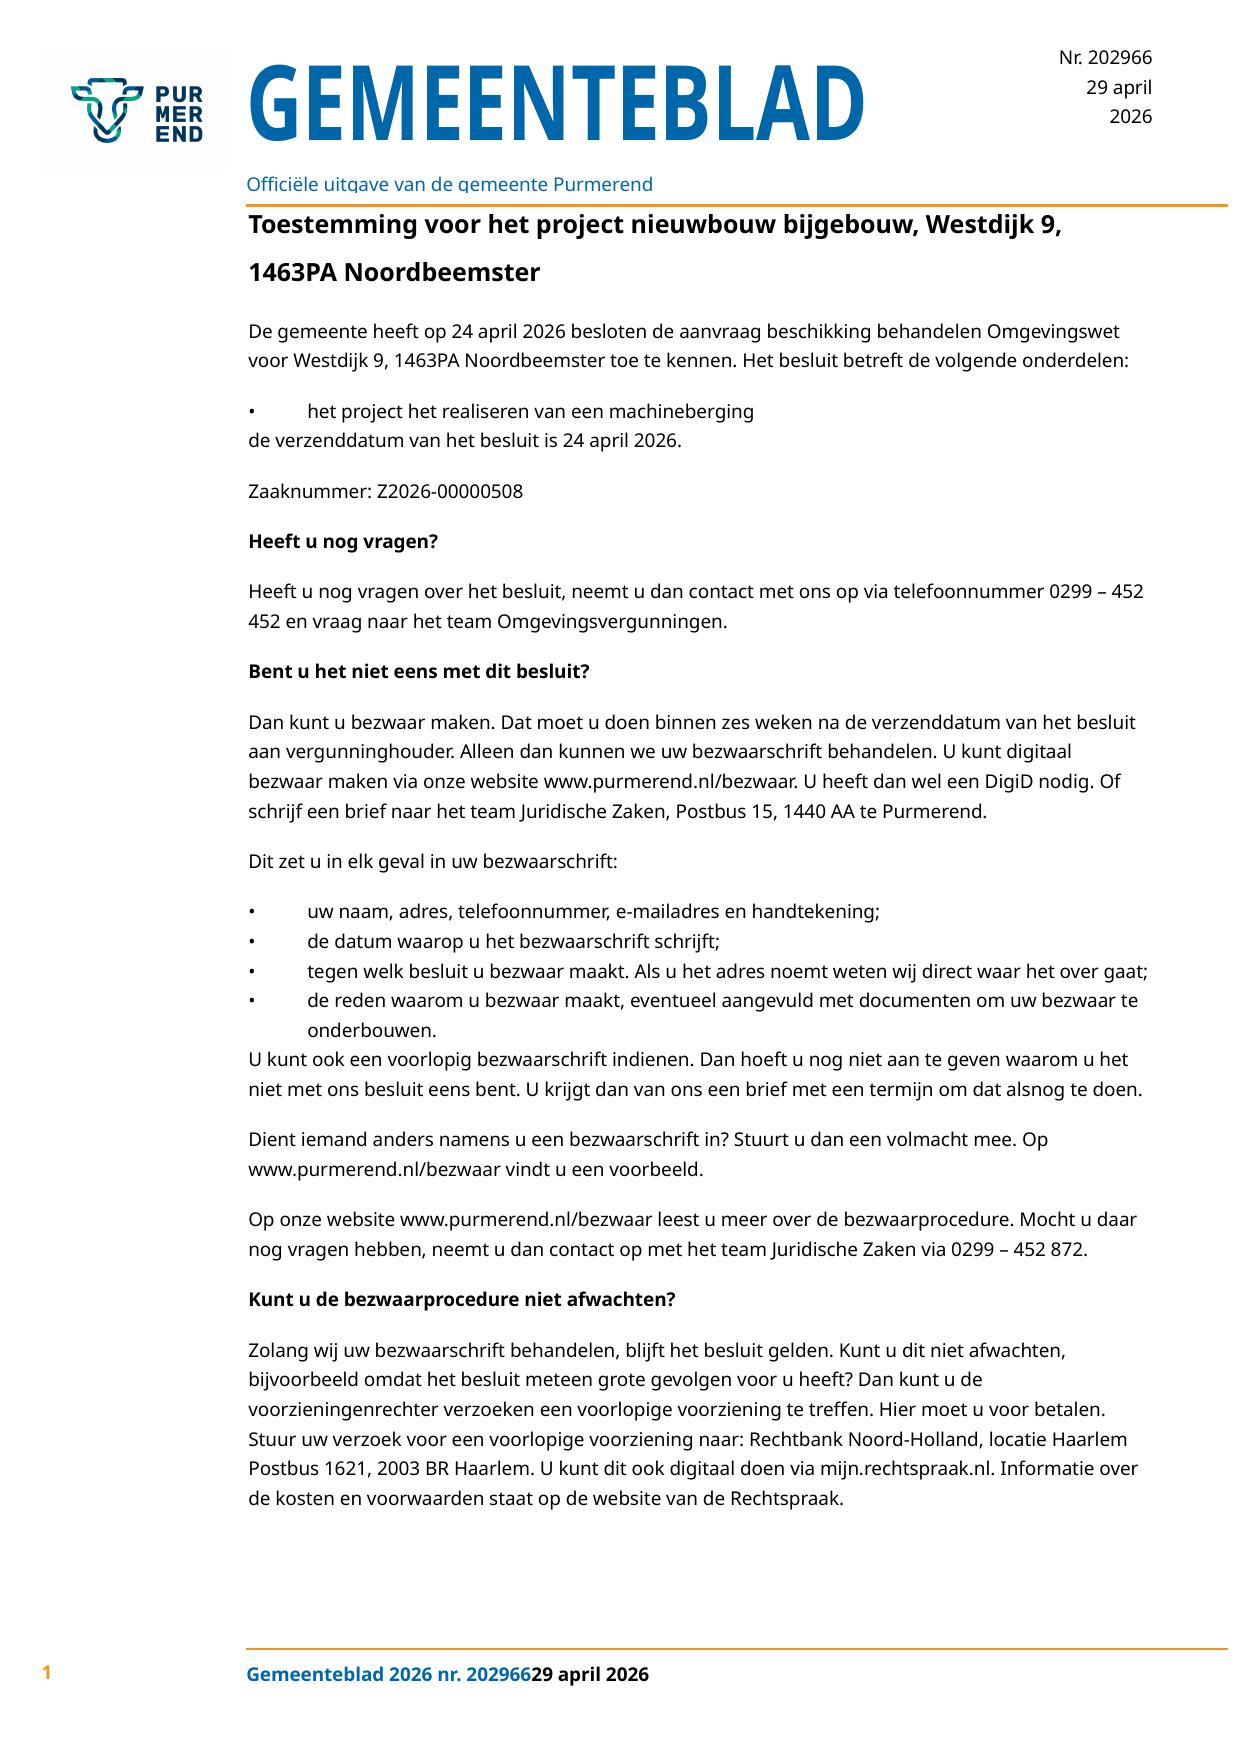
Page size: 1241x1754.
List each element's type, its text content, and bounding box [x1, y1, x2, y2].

text Heeft u nog vragen? [248, 528, 1152, 554]
list de datum waarop u het bezwaarschrift schrijft; [248, 928, 1152, 954]
list tegen welk besluit u bezwaar maakt. Als u het adres noemt weten wij direct waar het over gaat; [248, 958, 1152, 984]
text Toestemming voor het project nieuwbouw bijgebouw, Westdijk 9, 1463PA Noordbeemster [248, 207, 1152, 288]
text Zolang wij uw bezwaarschrift behandelen, blijft het besluit gelden. Kunt u dit niet afwachten, bijvoorbeeld omdat het besluit meteen grote gevolgen voor u heeft? Dan kunt u de voorzieningenrechter verzoeken een voorlopige voorziening te treffen. Hier moet u voor betalen. Stuur uw verzoek voor een voorlopige voorziening naar: Rechtbank Noord-Holland, locatie Haarlem Postbus 1621, 2003 BR Haarlem. U kunt dit ook digitaal doen via mijn.rechtspraak.nl. Informatie over de kosten en voorwaarden staat op de website van de Rechtspraak. [248, 1337, 1152, 1511]
list het project het realiseren van een machineberging [248, 398, 1152, 424]
text Kunt u de bezwaarprocedure niet afwachten? [248, 1287, 1152, 1312]
text Dient iemand anders namens u een bezwaarschrift in? Stuurt u dan een volmacht mee. Op www.purmerend.nl/bezwaar vindt u een voorbeeld. [248, 1127, 1152, 1182]
text de verzenddatum van het besluit is 24 april 2026. [248, 427, 1152, 453]
text Bent u het niet eens met dit besluit? [248, 659, 1152, 684]
text Dan kunt u bezwaar maken. Dat moet u doen binnen zes weken na de verzenddatum van het besluit aan vergunninghouder. Alleen dan kunnen we uw bezwaarschrift behandelen. U kunt digitaal bezwaar maken via onze website www.purmerend.nl/bezwaar. U heeft dan wel een DigiD nodig. Of schrijf een brief naar het team Juridische Zaken, Postbus 15, 1440 AA te Purmerend. [248, 709, 1152, 824]
picture [41, 47, 231, 172]
text De gemeente heeft op 24 april 2026 besloten de aanvraag beschikking behandelen Omgevingswet voor Westdijk 9, 1463PA Noordbeemster toe te kennen. Het besluit betreft de volgende onderdelen: [248, 318, 1152, 373]
list de reden waarom u bezwaar maakt, eventueel aangevuld met documenten om uw bezwaar te onderbouwen. [248, 987, 1152, 1043]
text Zaaknummer: Z2026-00000508 [248, 478, 1152, 504]
text Dit zet u in elk geval in uw bezwaarschrift: [248, 848, 1152, 874]
list uw naam, adres, telefoonnummer, e-mailadres en handtekening; [248, 899, 1152, 924]
text Heeft u nog vragen over het besluit, neemt u dan contact met ons op via telefoonnummer 0299 – 452 452 en vraag naar het team Omgevingsvergunningen. [248, 579, 1152, 634]
text Op onze website www.purmerend.nl/bezwaar leest u meer over de bezwaarprocedure. Mocht u daar nog vragen hebben, neemt u dan contact op met het team Juridische Zaken via 0299 – 452 872. [248, 1207, 1152, 1262]
text U kunt ook een voorlopig bezwaarschrift indienen. Dan hoeft u nog niet aan te geven waarom u het niet met ons besluit eens bent. U krijgt dan van ons een brief met een termijn om dat alsnog te doen. [248, 1047, 1152, 1102]
